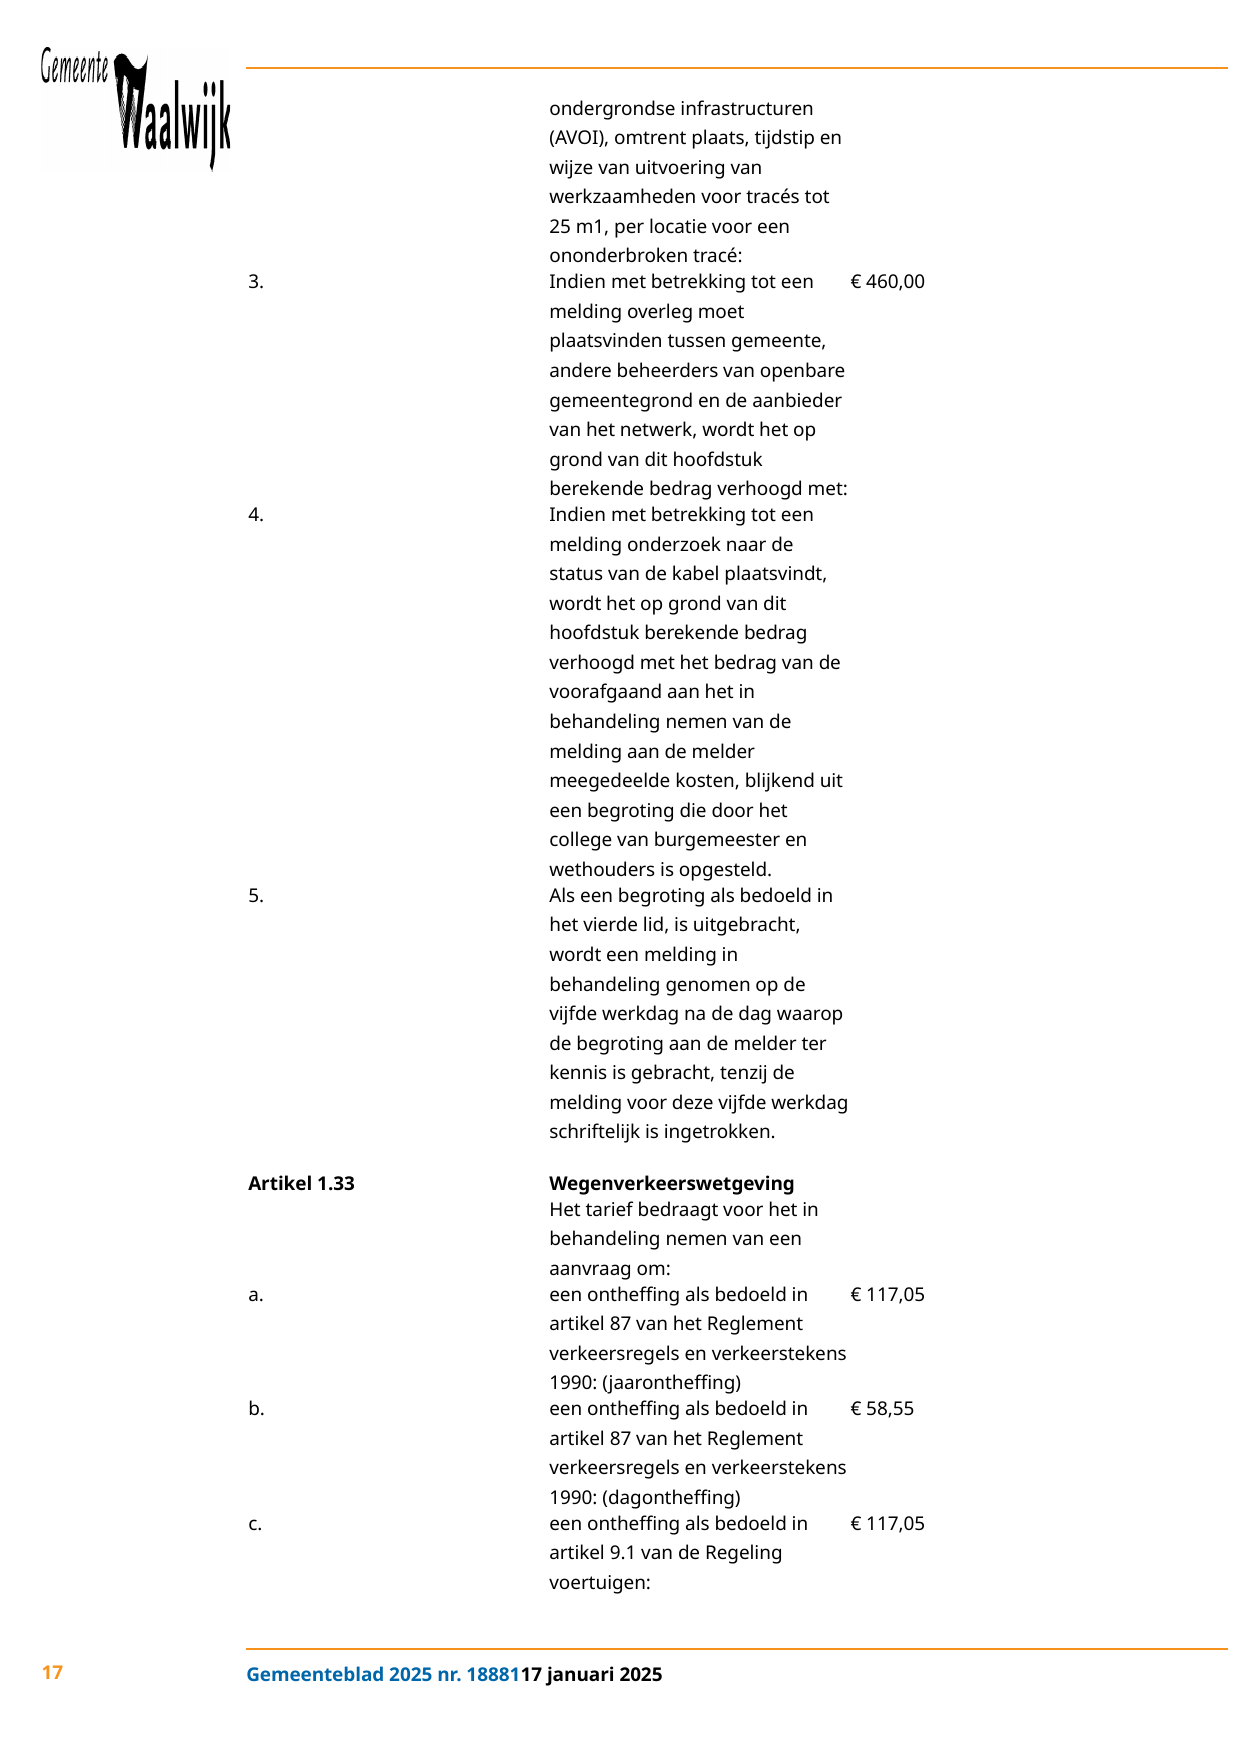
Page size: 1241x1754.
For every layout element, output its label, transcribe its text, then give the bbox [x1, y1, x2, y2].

table_cell 3. [248, 269, 549, 501]
table_cell 4. [248, 501, 549, 882]
table_cell Wegenverkeerswetgeving [549, 1170, 850, 1196]
picture [41, 47, 231, 172]
table_cell Als een begroting als bedoeld in het vierde lid, is uitgebracht, wordt een melding in behandeling genomen op de vijfde werkdag na de dag waarop de begroting aan de melder ter kennis is gebracht, tenzij de melding voor deze vijfde werkdag schriftelijk is ingetrokken. [549, 882, 850, 1144]
table_cell [248, 95, 549, 268]
table_cell ondergrondse infrastructuren (AVOI), omtrent plaats, tijdstip en wijze van uitvoering van werkzaamheden voor tracés tot 25 m1, per locatie voor een ononderbroken tracé: [549, 95, 850, 268]
table_cell [549, 1144, 850, 1170]
table_cell [248, 1144, 549, 1170]
table_cell [248, 1196, 549, 1281]
table_cell Het tarief bedraagt voor het in behandeling nemen van een aanvraag om: [549, 1196, 850, 1281]
table_cell Artikel 1.33 [248, 1170, 549, 1196]
table_cell a. [248, 1281, 549, 1395]
table_cell b. [248, 1395, 549, 1510]
table_cell [850, 1170, 1152, 1196]
table_cell Indien met betrekking tot een melding onderzoek naar de status van de kabel plaatsvindt, wordt het op grond van dit hoofdstuk berekende bedrag verhoogd met het bedrag van de voorafgaand aan het in behandeling nemen van de melding aan de melder meegedeelde kosten, blijkend uit een begroting die door het college van burgemeester en wethouders is opgesteld. [549, 501, 850, 882]
table_cell een ontheffing als bedoeld in artikel 9.1 van de Regeling voertuigen: [549, 1510, 850, 1594]
table_cell [850, 95, 1152, 268]
table_cell [850, 1144, 1152, 1170]
table_cell [850, 501, 1152, 882]
table_cell c. [248, 1510, 549, 1594]
table_cell Indien met betrekking tot een melding overleg moet plaatsvinden tussen gemeente, andere beheerders van openbare gemeentegrond en de aanbieder van het netwerk, wordt het op grond van dit hoofdstuk berekende bedrag verhoogd met: [549, 269, 850, 501]
table_cell 5. [248, 882, 549, 1144]
table_cell [850, 882, 1152, 1144]
table_cell een ontheffing als bedoeld in artikel 87 van het Reglement verkeersregels en verkeerstekens 1990: (jaarontheffing) [549, 1281, 850, 1395]
table_cell € 117,05 [850, 1510, 1152, 1594]
table_cell [850, 1196, 1152, 1281]
table_cell € 58,55 [850, 1395, 1152, 1510]
table_cell € 117,05 [850, 1281, 1152, 1395]
table_cell een ontheffing als bedoeld in artikel 87 van het Reglement verkeersregels en verkeerstekens 1990: (dagontheffing) [549, 1395, 850, 1510]
table_cell € 460,00 [850, 269, 1152, 501]
